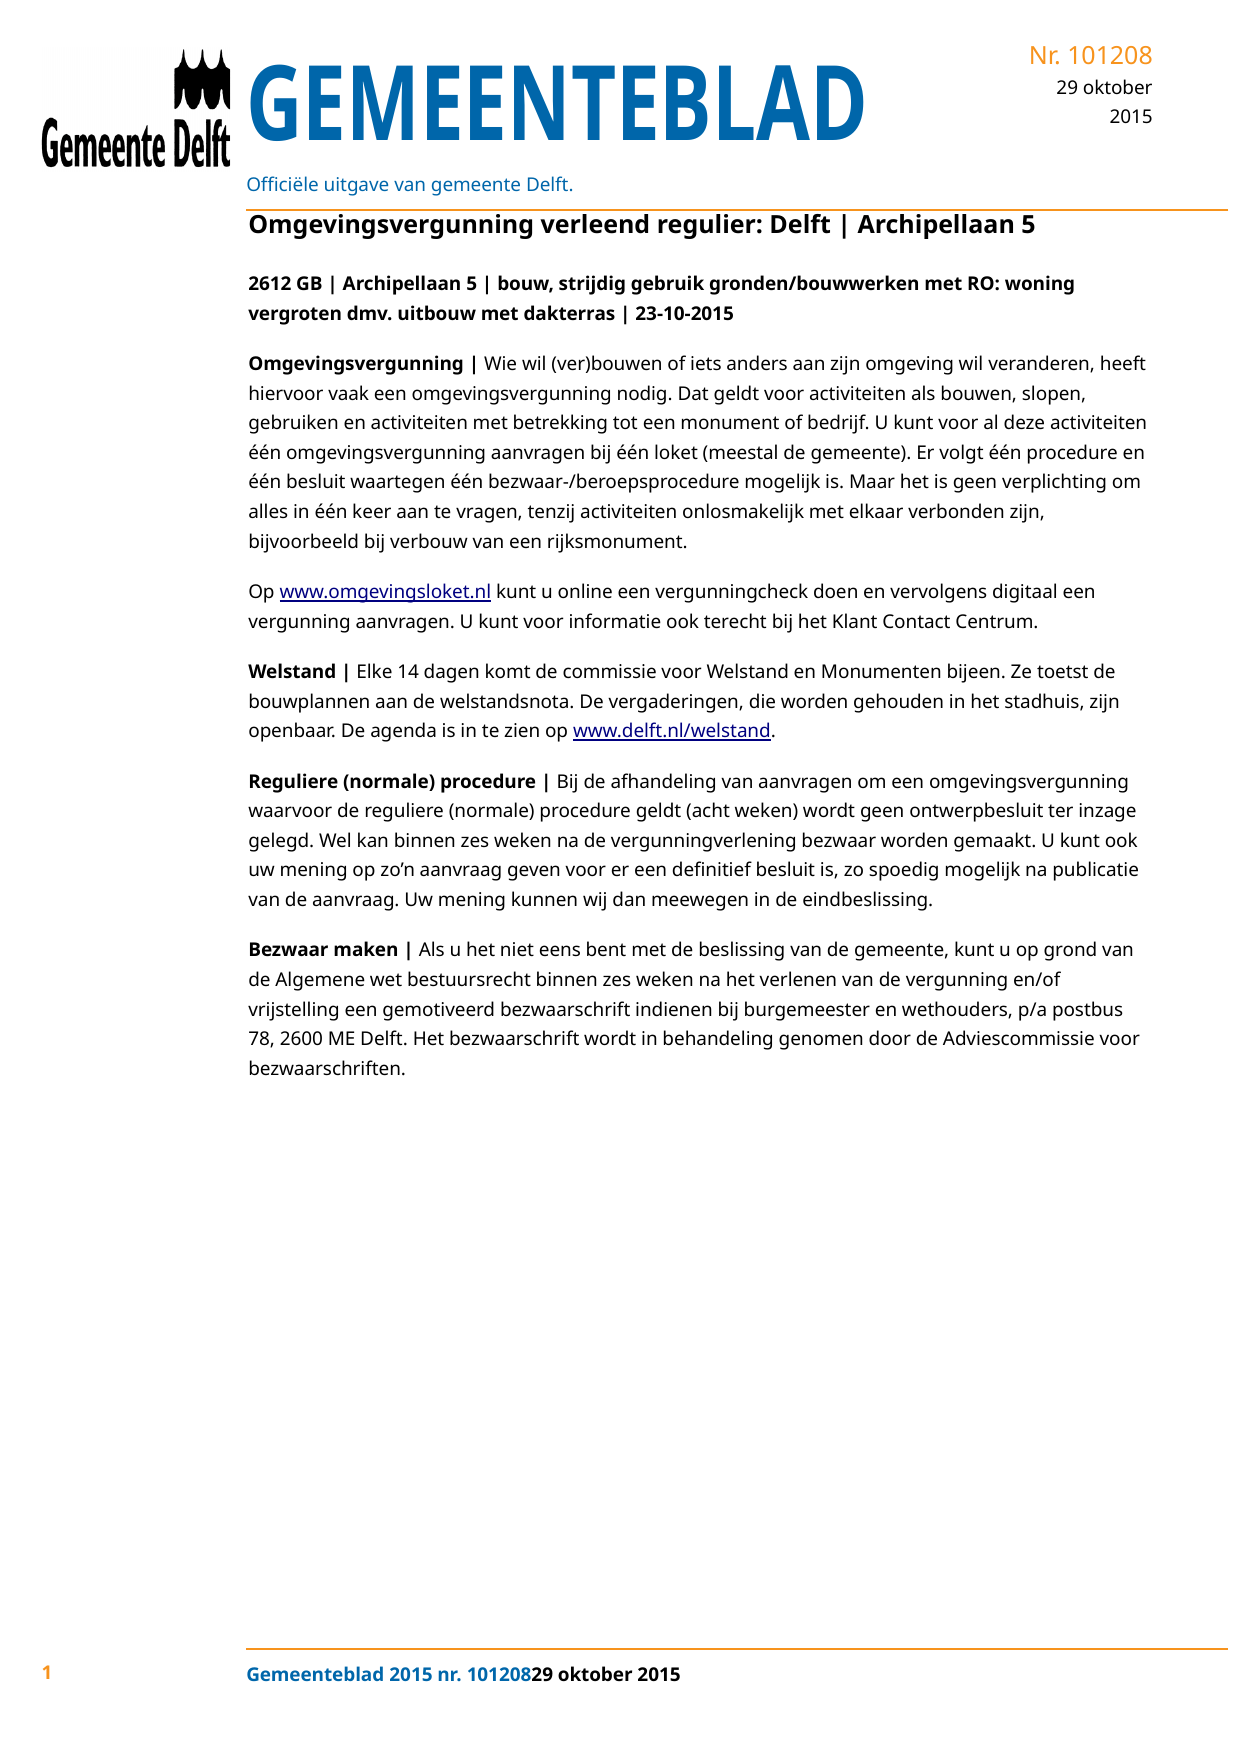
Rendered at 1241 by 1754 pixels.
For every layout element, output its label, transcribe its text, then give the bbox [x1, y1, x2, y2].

text Omgevingsvergunning verleend regulier: Delft | Archipellaan 5 [248, 211, 1152, 241]
text Bezwaar maken | Als u het niet eens bent met de beslissing van de gemeente, kunt u op grond van de Algemene wet bestuursrecht binnen zes weken na het verlenen van de vergunning en/of vrijstelling een gemotiveerd bezwaarschrift indienen bij burgemeester en wethouders, p/a postbus 78, 2600 ME Delft. Het bezwaarschrift wordt in behandeling genomen door de Adviescommissie voor bezwaarschriften. [248, 937, 1152, 1081]
text Reguliere (normale) procedure | Bij de afhandeling van aanvragen om een omgevingsvergunning waarvoor de reguliere (normale) procedure geldt (acht weken) wordt geen ontwerpbesluit ter inzage gelegd. Wel kan binnen zes weken na de vergunningverlening bezwaar worden gemaakt. U kunt ook uw mening op zo’n aanvraag geven voor er een definitief besluit is, zo spoedig mogelijk na publicatie van de aanvraag. Uw mening kunnen wij dan meewegen in de eindbeslissing. [248, 768, 1152, 912]
text Op www.omgevingsloket.nl kunt u online een vergunningcheck doen en vervolgens digitaal een vergunning aanvragen. U kunt voor informatie ook terecht bij het Klant Contact Centrum. [248, 578, 1152, 633]
picture [41, 47, 231, 172]
text Welstand | Elke 14 dagen komt de commissie voor Welstand en Monumenten bijeen. Ze toetst de bouwplannen aan de welstandsnota. De vergaderingen, die worden gehouden in het stadhuis, zijn openbaar. De agenda is in te zien op www.delft.nl/welstand. [248, 658, 1152, 743]
text Omgevingsvergunning | Wie wil (ver)bouwen of iets anders aan zijn omgeving wil veranderen, heeft hiervoor vaak een omgevingsvergunning nodig. Dat geldt voor activiteiten als bouwen, slopen, gebruiken en activiteiten met betrekking tot een monument of bedrijf. U kunt voor al deze activiteiten één omgevingsvergunning aanvragen bij één loket (meestal de gemeente). Er volgt één procedure en één besluit waartegen één bezwaar-/beroepsprocedure mogelijk is. Maar het is geen verplichting om alles in één keer aan te vragen, tenzij activiteiten onlosmakelijk met elkaar verbonden zijn, bijvoorbeeld bij verbouw van een rijksmonument. [248, 350, 1152, 553]
text 2612 GB | Archipellaan 5 | bouw, strijdig gebruik gronden/bouwwerken met RO: woning vergroten dmv. uitbouw met dakterras | 23-10-2015 [248, 270, 1152, 326]
